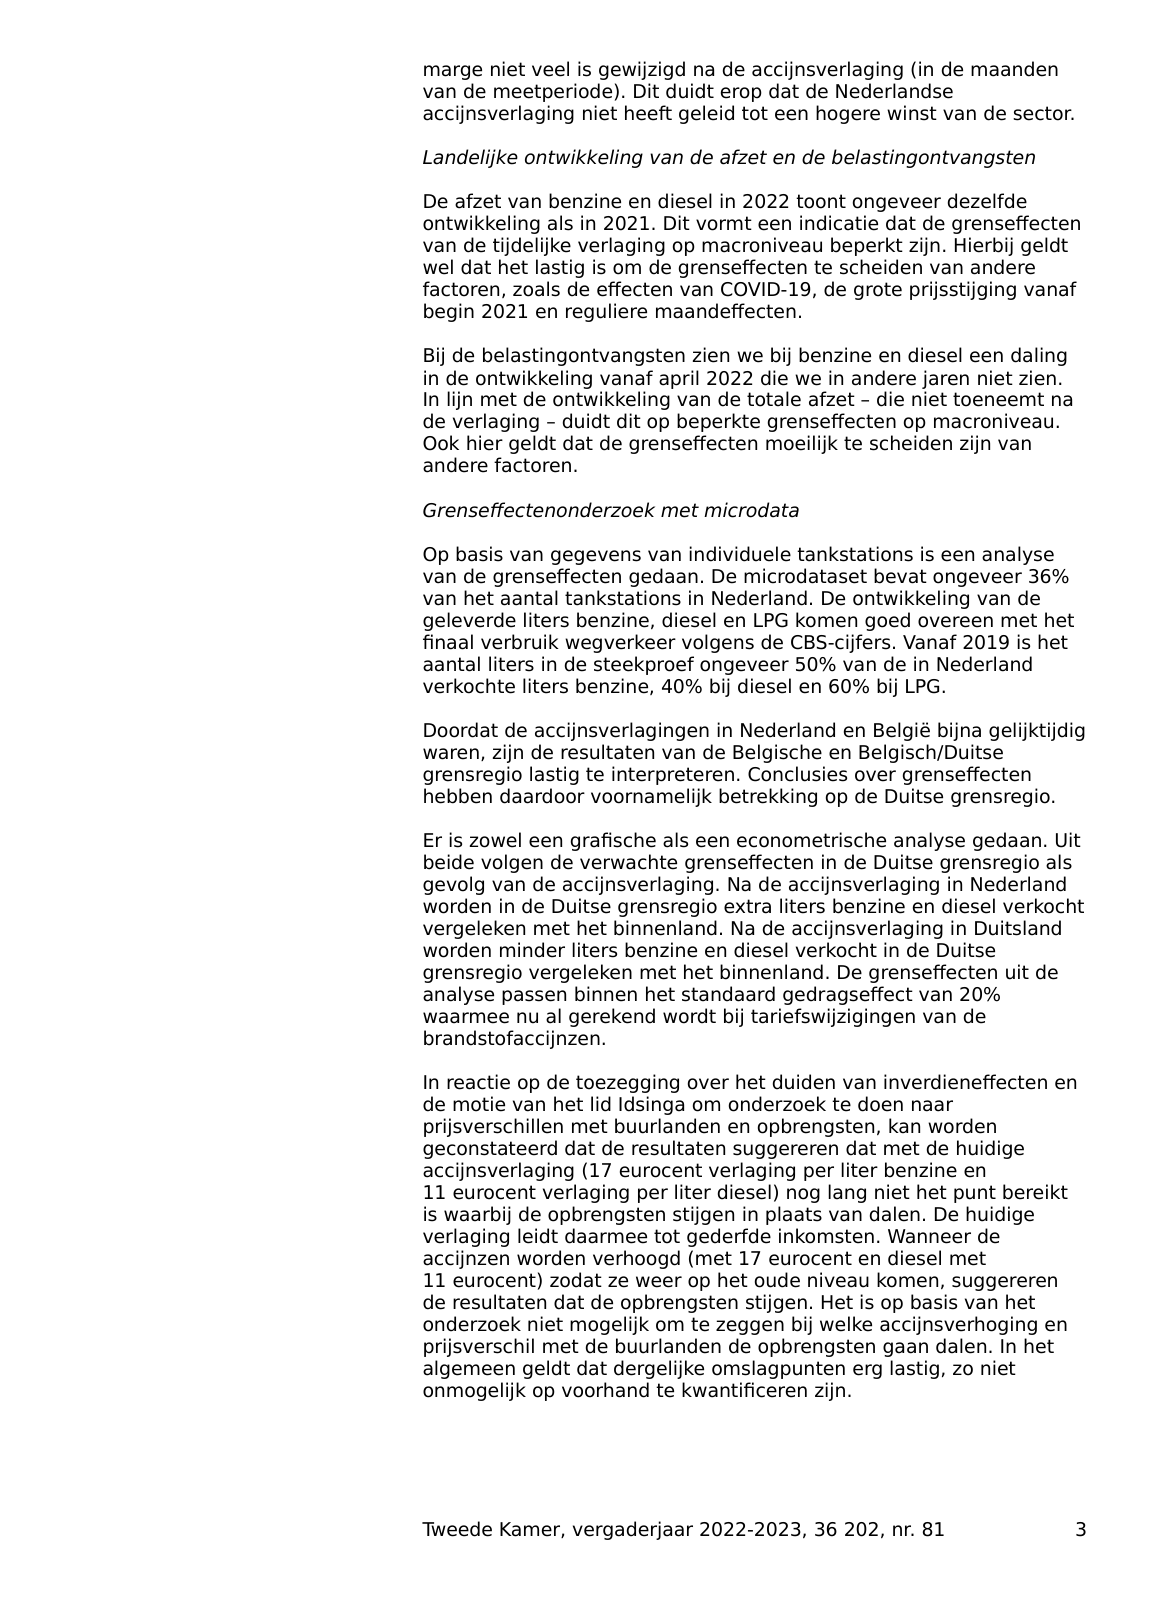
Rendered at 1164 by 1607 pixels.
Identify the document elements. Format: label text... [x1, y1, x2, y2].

text Er is zowel een grafische als een econometrische analyse gedaan. Uit beide volgen de verwachte grenseffecten in de Duitse grensregio als gevolg van de accijnsverlaging. Na de accijnsverlaging in Nederland worden in de Duitse grensregio extra liters benzine en diesel verkocht vergeleken met het binnenland. Na de accijnsverlaging in Duitsland worden minder liters benzine en diesel verkocht in de Duitse grensregio vergeleken met het binnenland. De grenseffecten uit de analyse passen binnen het standaard gedragseffect van 20% waarmee nu al gerekend wordt bij tariefswijzigingen van de brandstofaccijnzen. [422, 830, 1087, 1049]
text De afzet van benzine en diesel in 2022 toont ongeveer dezelfde ontwikkeling als in 2021. Dit vormt een indicatie dat de grenseffecten van de tijdelijke verlaging op macroniveau beperkt zijn. Hierbij geldt wel dat het lastig is om de grenseffecten te scheiden van andere factoren, zoals de effecten van COVID-19, de grote prijsstijging vanaf begin 2021 en reguliere maandeffecten. [422, 191, 1087, 323]
text Op basis van gegevens van individuele tankstations is een analyse van de grenseffecten gedaan. De microdataset bevat ongeveer 36% van het aantal tankstations in Nederland. De ontwikkeling van de geleverde liters benzine, diesel en LPG komen goed overeen met het finaal verbruik wegverkeer volgens de CBS-cijfers. Vanaf 2019 is het aantal liters in de steekproef ongeveer 50% van de in Nederland verkochte liters benzine, 40% bij diesel en 60% bij LPG. [422, 544, 1087, 697]
subtitle Grenseffectenonderzoek met microdata [422, 499, 1087, 521]
text marge niet veel is gewijzigd na de accijnsverlaging (in de maanden van de meetperiode). Dit duidt erop dat de Nederlandse accijnsverlaging niet heeft geleid tot een hogere winst van de sector. [422, 59, 1087, 125]
subtitle Landelijke ontwikkeling van de afzet en de belastingontvangsten [422, 147, 1087, 169]
text Doordat de accijnsverlagingen in Nederland en België bijna gelijktijdig waren, zijn de resultaten van de Belgische en Belgisch/Duitse grensregio lastig te interpreteren. Conclusies over grenseffecten hebben daardoor voornamelijk betrekking op de Duitse grensregio. [422, 720, 1087, 808]
text In reactie op de toezegging over het duiden van inverdieneffecten en de motie van het lid Idsinga om onderzoek te doen naar prijsverschillen met buurlanden en opbrengsten, kan worden geconstateerd dat de resultaten suggereren dat met de huidige accijnsverlaging (17 eurocent verlaging per liter benzine en 11 eurocent verlaging per liter diesel) nog lang niet het punt bereikt is waarbij de opbrengsten stijgen in plaats van dalen. De huidige verlaging leidt daarmee tot gederfde inkomsten. Wanneer de accijnzen worden verhoogd (met 17 eurocent en diesel met 11 eurocent) zodat ze weer op het oude niveau komen, suggereren de resultaten dat de opbrengsten stijgen. Het is op basis van het onderzoek niet mogelijk om te zeggen bij welke accijnsverhoging en prijsverschil met de buurlanden de opbrengsten gaan dalen. In het algemeen geldt dat dergelijke omslagpunten erg lastig, zo niet onmogelijk op voorhand te kwantificeren zijn. [422, 1072, 1087, 1401]
text Bij de belastingontvangsten zien we bij benzine en diesel een daling in de ontwikkeling vanaf april 2022 die we in andere jaren niet zien. In lijn met de ontwikkeling van de totale afzet – die niet toeneemt na de verlaging – duidt dit op beperkte grenseffecten op macroniveau. Ook hier geldt dat de grenseffecten moeilijk te scheiden zijn van andere factoren. [422, 345, 1087, 477]
